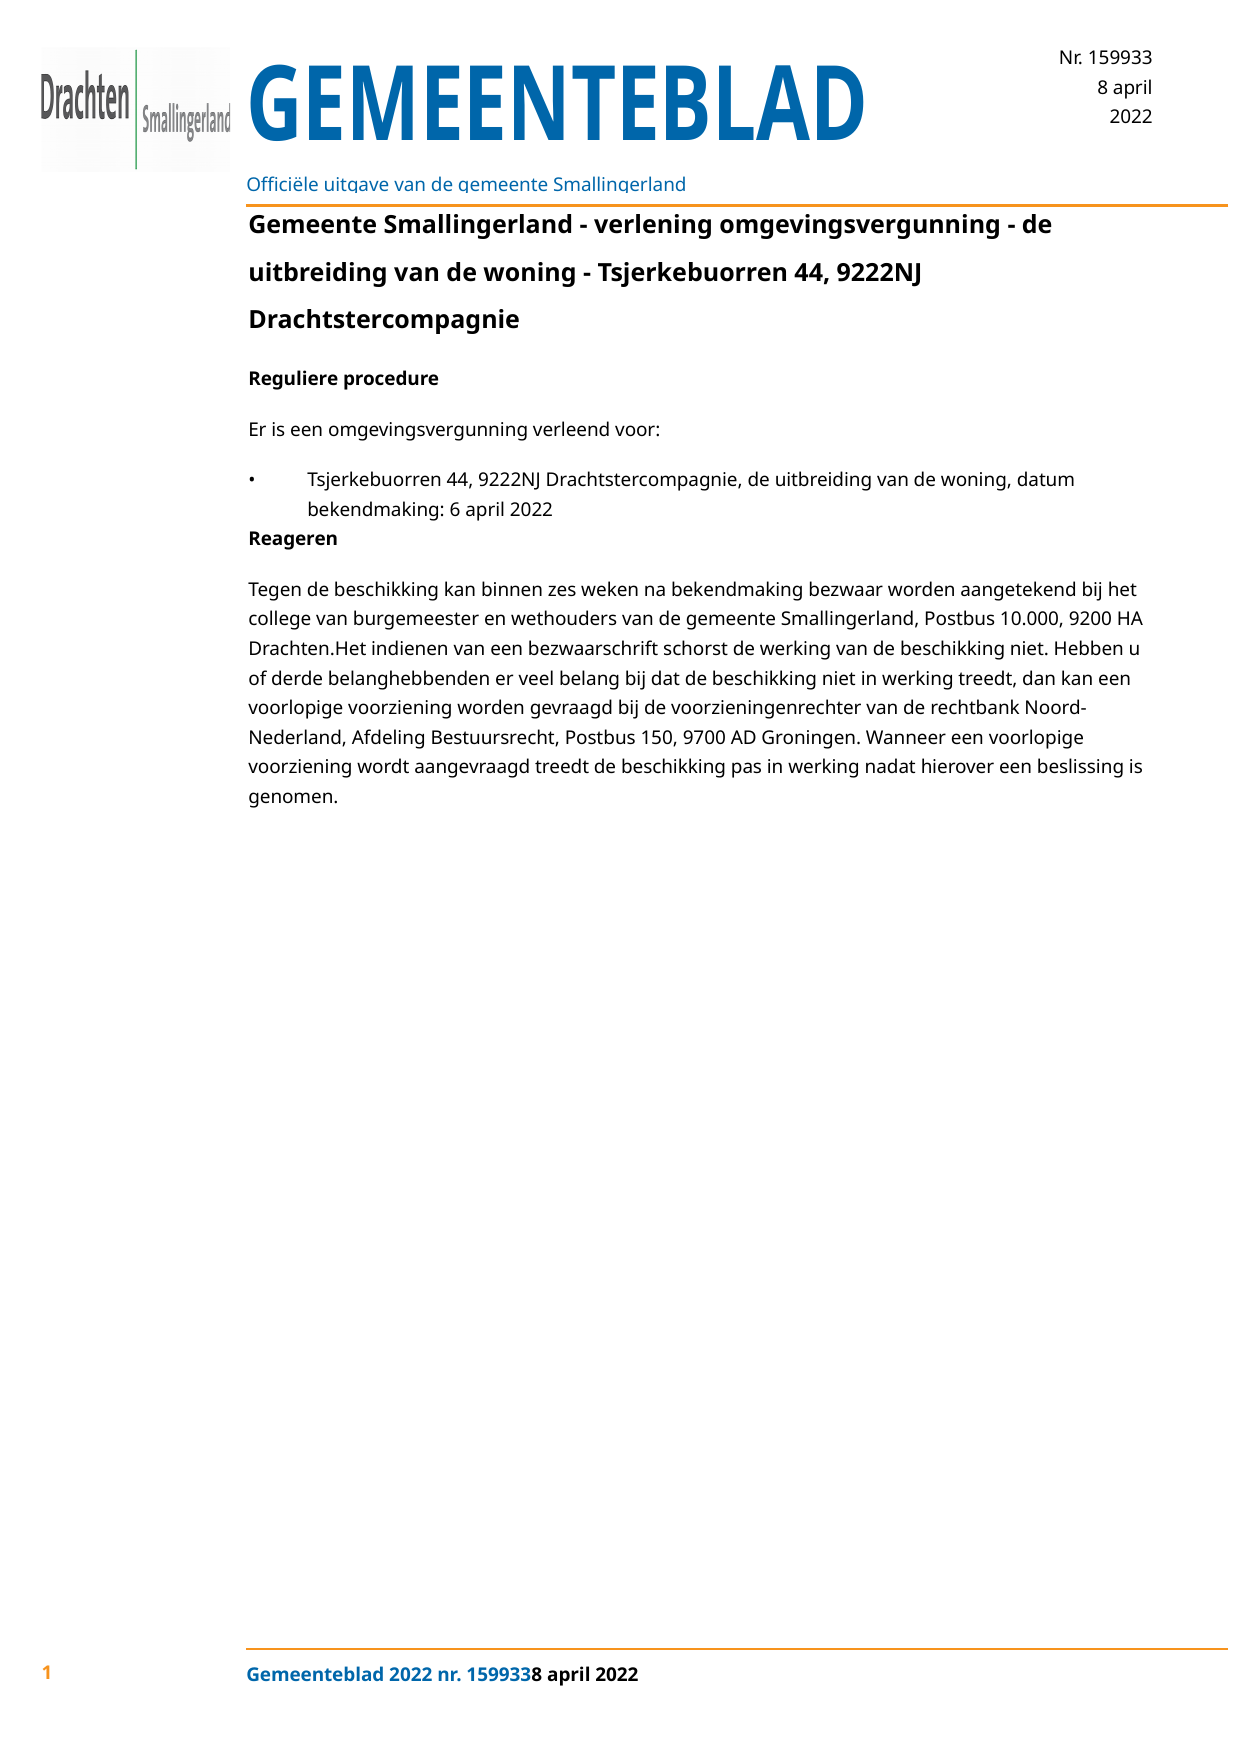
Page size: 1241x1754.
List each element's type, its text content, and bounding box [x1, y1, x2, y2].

text Tegen de beschikking kan binnen zes weken na bekendmaking bezwaar worden aangetekend bij het college van burgemeester en wethouders van de gemeente Smallingerland, Postbus 10.000, 9200 HA Drachten.Het indienen van een bezwaarschrift schorst de werking van de beschikking niet. Hebben u of derde belanghebbenden er veel belang bij dat de beschikking niet in werking treedt, dan kan een voorlopige voorziening worden gevraagd bij de voorzieningenrechter van de rechtbank Noord-Nederland, Afdeling Bestuursrecht, Postbus 150, 9700 AD Groningen. Wanneer een voorlopige voorziening wordt aangevraagd treedt de beschikking pas in werking nadat hierover een beslissing is genomen. [248, 576, 1152, 809]
text Er is een omgevingsvergunning verleend voor: [248, 416, 1152, 442]
text Reageren [248, 526, 1152, 551]
text Gemeente Smallingerland - verlening omgevingsvergunning - de uitbreiding van de woning - Tsjerkebuorren 44, 9222NJ Drachtstercompagnie [248, 207, 1152, 336]
list Tsjerkebuorren 44, 9222NJ Drachtstercompagnie, de uitbreiding van de woning, datum bekendmaking: 6 april 2022 [248, 466, 1152, 522]
picture [41, 47, 231, 172]
text Reguliere procedure [248, 366, 1152, 391]
